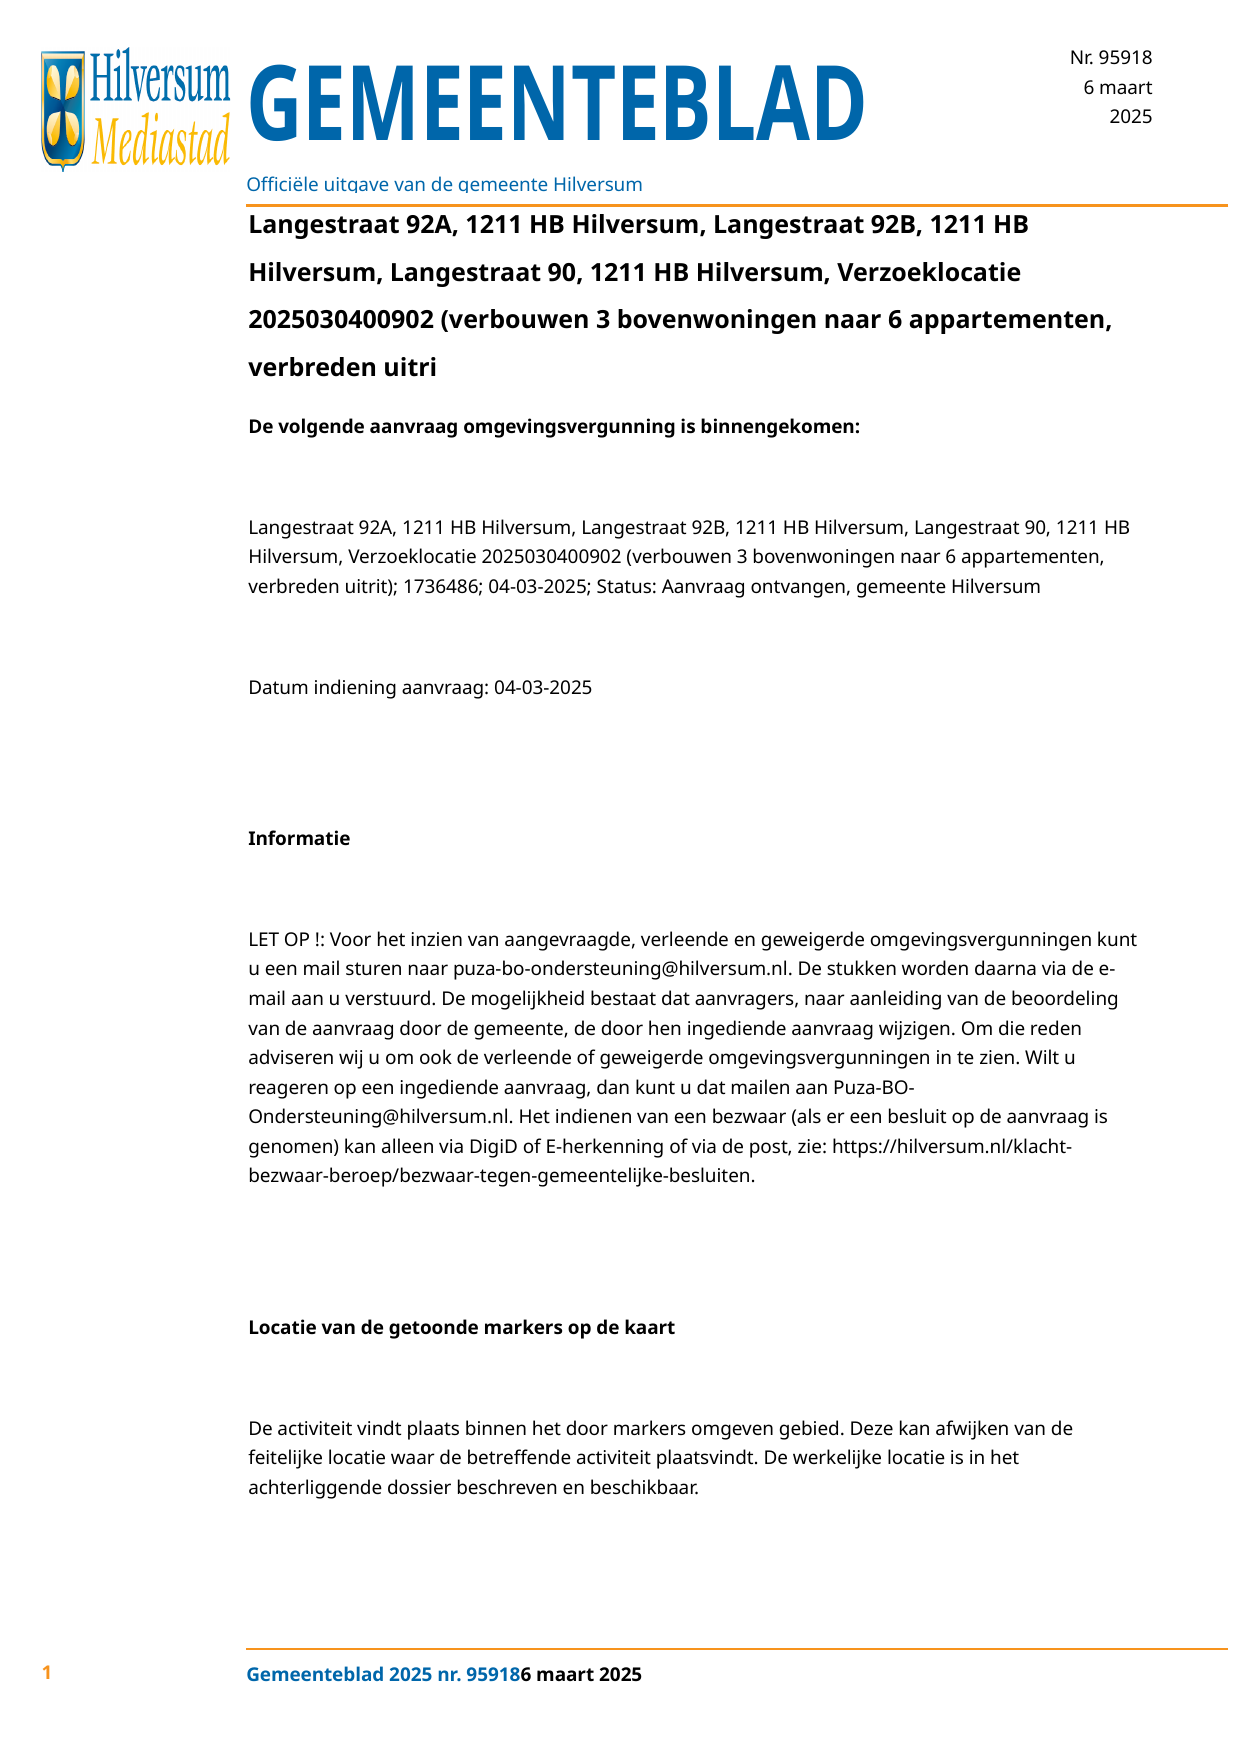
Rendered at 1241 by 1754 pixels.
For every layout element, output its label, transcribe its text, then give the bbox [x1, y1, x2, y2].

text Datum indiening aanvraag: 04-03-2025 [248, 674, 1152, 700]
text De volgende aanvraag omgevingsvergunning is binnengekomen: [248, 413, 1152, 439]
text Langestraat 92A, 1211 HB Hilversum, Langestraat 92B, 1211 HB Hilversum, Langestraat 90, 1211 HB Hilversum, Verzoeklocatie 2025030400902 (verbouwen 3 bovenwoningen naar 6 appartementen, verbreden uitrit); 1736486; 04-03-2025; Status: Aanvraag ontvangen, gemeente Hilversum [248, 514, 1152, 599]
text Locatie van de getoonde markers op de kaart [248, 1314, 1152, 1340]
text LET OP !: Voor het inzien van aangevraagde, verleende en geweigerde omgevingsvergunningen kunt u een mail sturen naar puza-bo-ondersteuning@hilversum.nl. De stukken worden daarna via de e-mail aan u verstuurd. De mogelijkheid bestaat dat aanvragers, naar aanleiding van de beoordeling van de aanvraag door de gemeente, de door hen ingediende aanvraag wijzigen. Om die reden adviseren wij u om ook de verleende of geweigerde omgevingsvergunningen in te zien. Wilt u reageren op een ingediende aanvraag, dan kunt u dat mailen aan Puza-BO-Ondersteuning@hilversum.nl. Het indienen van een bezwaar (als er een besluit op de aanvraag is genomen) kan alleen via DigiD of E-herkenning of via de post, zie: https://hilversum.nl/klacht-bezwaar-beroep/bezwaar-tegen-gemeentelijke-besluiten. [248, 926, 1152, 1188]
text Langestraat 92A, 1211 HB Hilversum, Langestraat 92B, 1211 HB Hilversum, Langestraat 90, 1211 HB Hilversum, Verzoeklocatie 2025030400902 (verbouwen 3 bovenwoningen naar 6 appartementen, verbreden uitri [248, 207, 1152, 384]
text Informatie [248, 825, 1152, 851]
text De activiteit vindt plaats binnen het door markers omgeven gebied. Deze kan afwijken van de feitelijke locatie waar de betreffende activiteit plaatsvindt. De werkelijke locatie is in het achterliggende dossier beschreven en beschikbaar. [248, 1415, 1152, 1500]
picture [41, 47, 231, 172]
